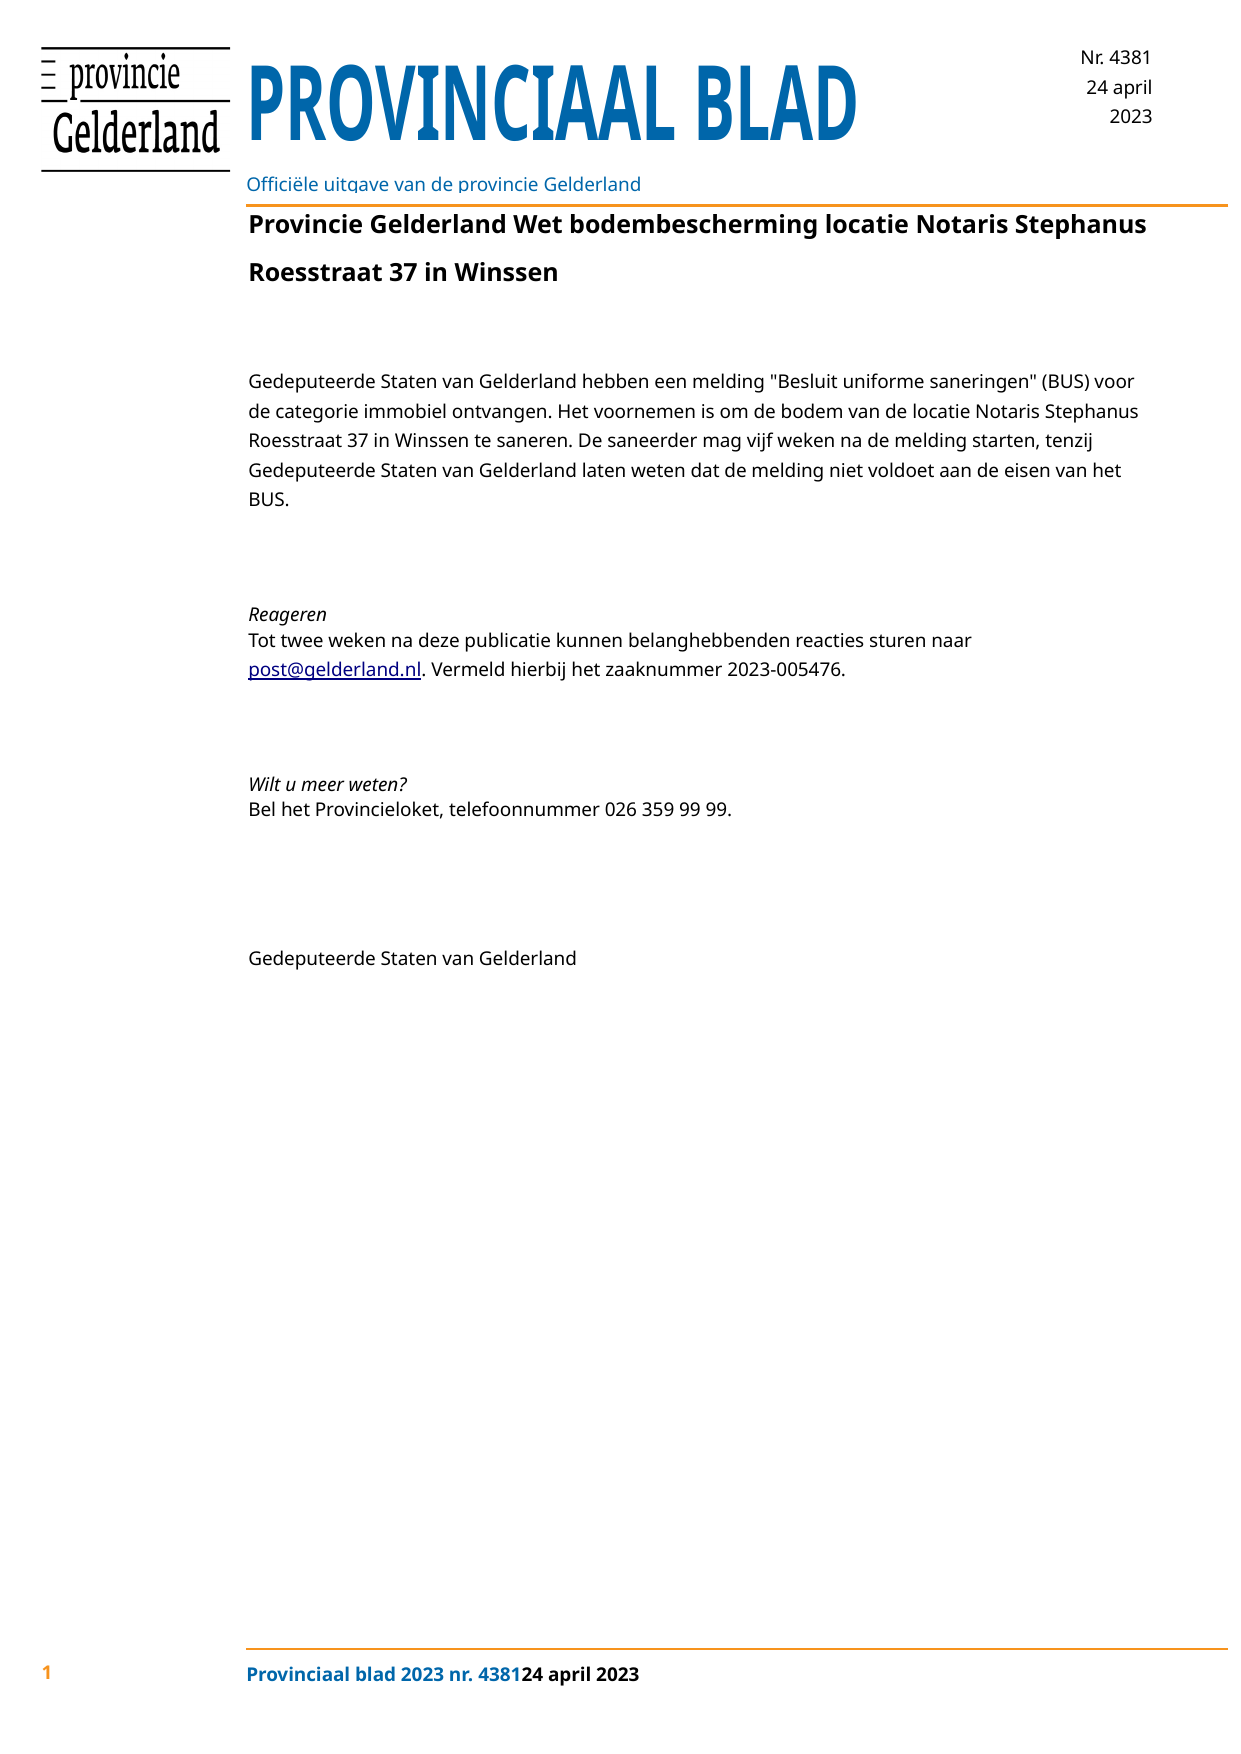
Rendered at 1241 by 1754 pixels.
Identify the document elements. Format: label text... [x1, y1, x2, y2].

text Wilt u meer weten? [248, 771, 1152, 796]
text Provincie Gelderland Wet bodembescherming locatie Notaris Stephanus Roesstraat 37 in Winssen [248, 207, 1152, 288]
text Gedeputeerde Staten van Gelderland hebben een melding "Besluit uniforme saneringen" (BUS) voor de categorie immobiel ontvangen. Het voornemen is om de bodem van de locatie Notaris Stephanus Roesstraat 37 in Winssen te saneren. De saneerder mag vijf weken na de melding starten, tenzij Gedeputeerde Staten van Gelderland laten weten dat de melding niet voldoet aan de eisen van het BUS. [248, 368, 1152, 512]
picture [41, 47, 231, 172]
text Tot twee weken na deze publicatie kunnen belanghebbenden reacties sturen naar post@gelderland.nl. Vermeld hierbij het zaaknummer 2023-005476. [248, 627, 1152, 682]
text Gedeputeerde Staten van Gelderland [248, 945, 1152, 971]
text Bel het Provincieloket, telefoonnummer 026 359 99 99. [248, 796, 1152, 822]
text Reageren [248, 601, 1152, 627]
